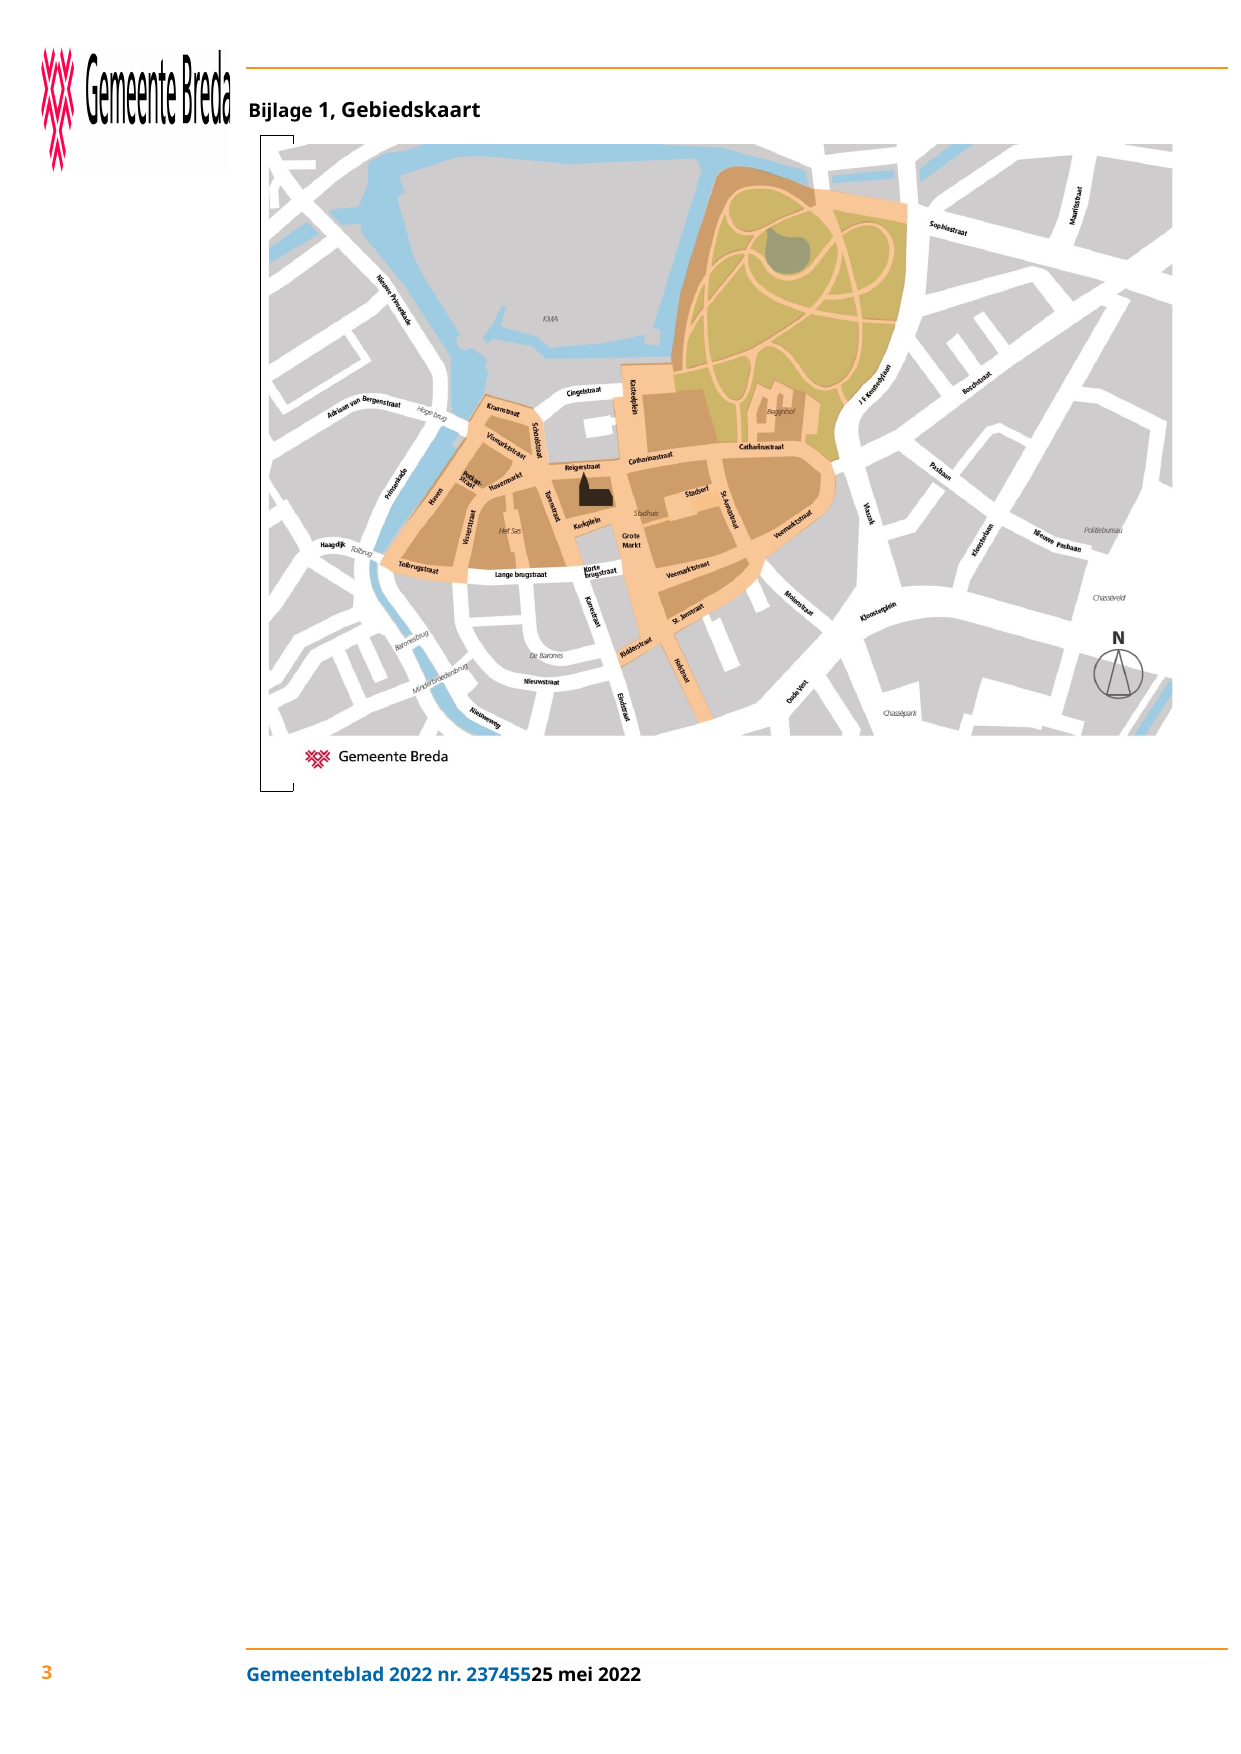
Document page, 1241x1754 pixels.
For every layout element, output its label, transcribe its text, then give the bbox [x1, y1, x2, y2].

picture [41, 47, 231, 172]
text Bijlage 1, Gebiedskaart [248, 95, 1152, 123]
picture [268, 144, 1173, 783]
